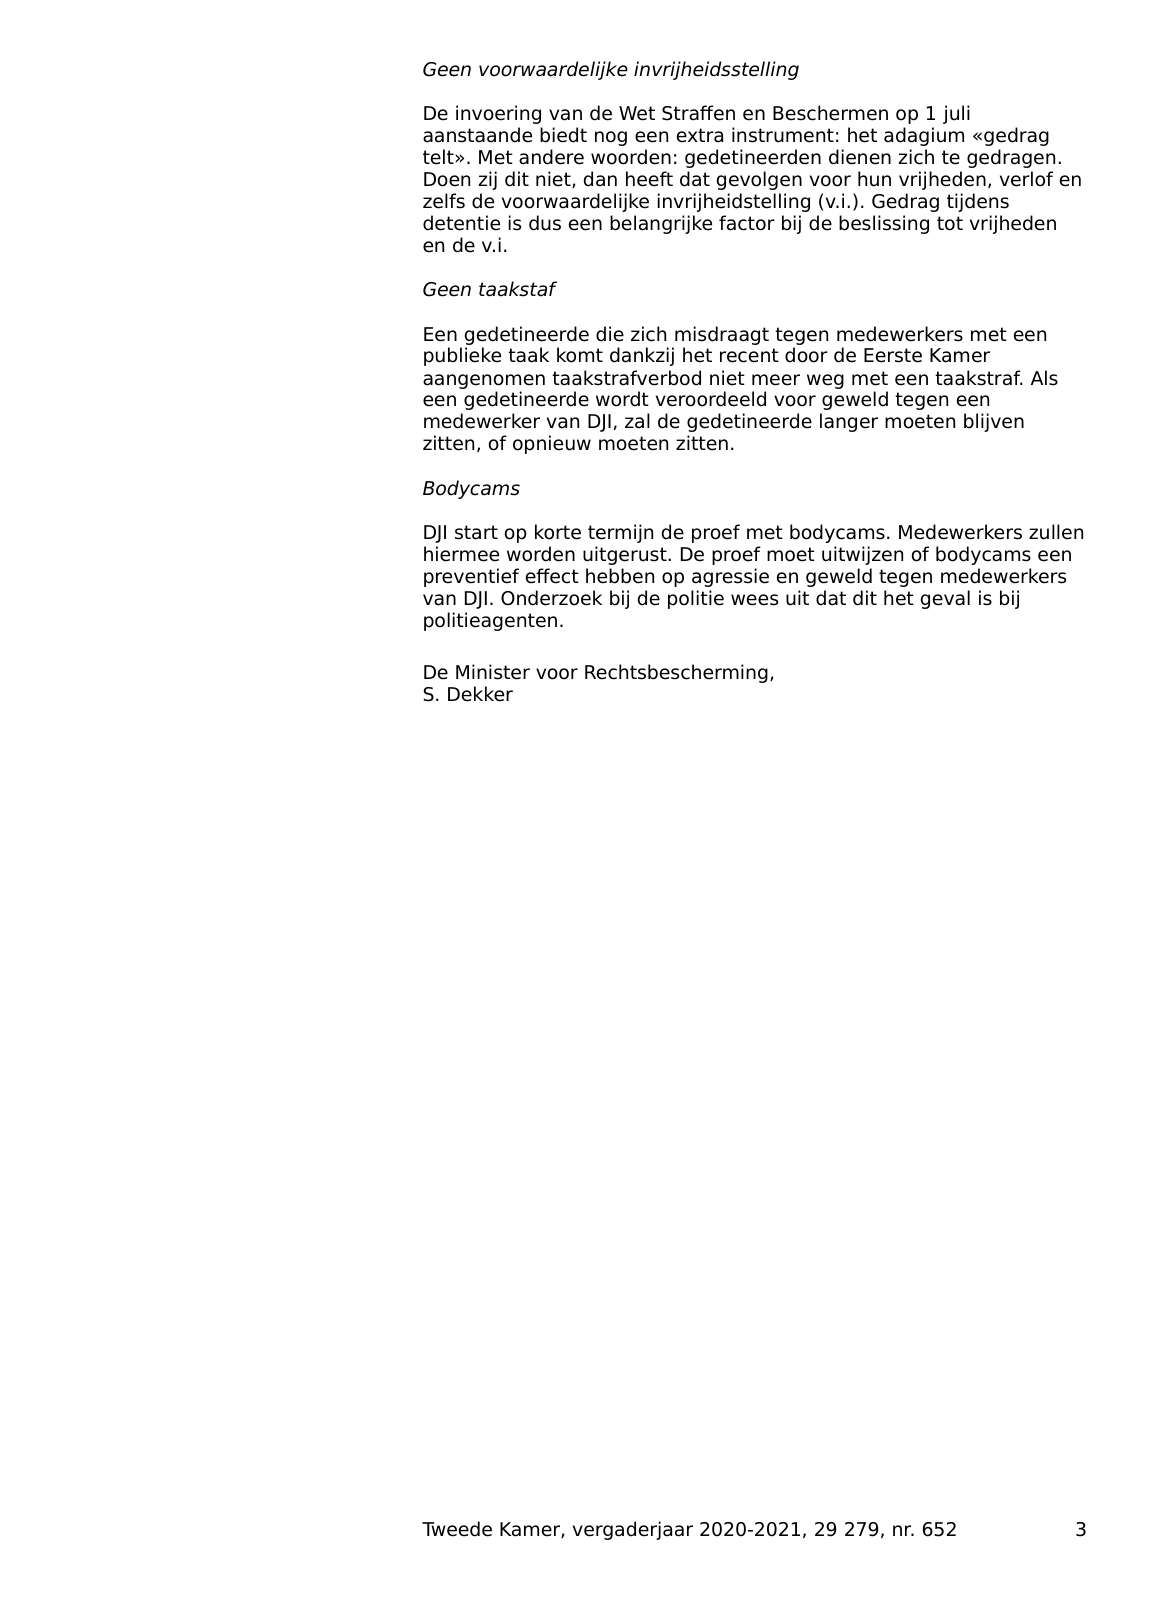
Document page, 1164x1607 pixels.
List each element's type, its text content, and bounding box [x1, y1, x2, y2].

subtitle Geen taakstaf [422, 279, 1087, 301]
subtitle Geen voorwaardelijke invrijheidsstelling [422, 59, 1087, 81]
text De Minister voor Rechtsbescherming, S. Dekker [422, 662, 1087, 706]
text Een gedetineerde die zich misdraagt tegen medewerkers met een publieke taak komt dankzij het recent door de Eerste Kamer aangenomen taakstrafverbod niet meer weg met een taakstraf. Als een gedetineerde wordt veroordeeld voor geweld tegen een medewerker van DJI, zal de gedetineerde langer moeten blijven zitten, of opnieuw moeten zitten. [422, 323, 1087, 455]
subtitle Bodycams [422, 477, 1087, 499]
text De invoering van de Wet Straffen en Beschermen op 1 juli aanstaande biedt nog een extra instrument: het adagium «gedrag telt». Met andere woorden: gedetineerden dienen zich te gedragen. Doen zij dit niet, dan heeft dat gevolgen voor hun vrijheden, verlof en zelfs de voorwaardelijke invrijheidstelling (v.i.). Gedrag tijdens detentie is dus een belangrijke factor bij de beslissing tot vrijheden en de v.i. [422, 103, 1087, 257]
text DJI start op korte termijn de proef met bodycams. Medewerkers zullen hiermee worden uitgerust. De proef moet uitwijzen of bodycams een preventief effect hebben op agressie en geweld tegen medewerkers van DJI. Onderzoek bij de politie wees uit dat dit het geval is bij politieagenten. [422, 522, 1087, 632]
